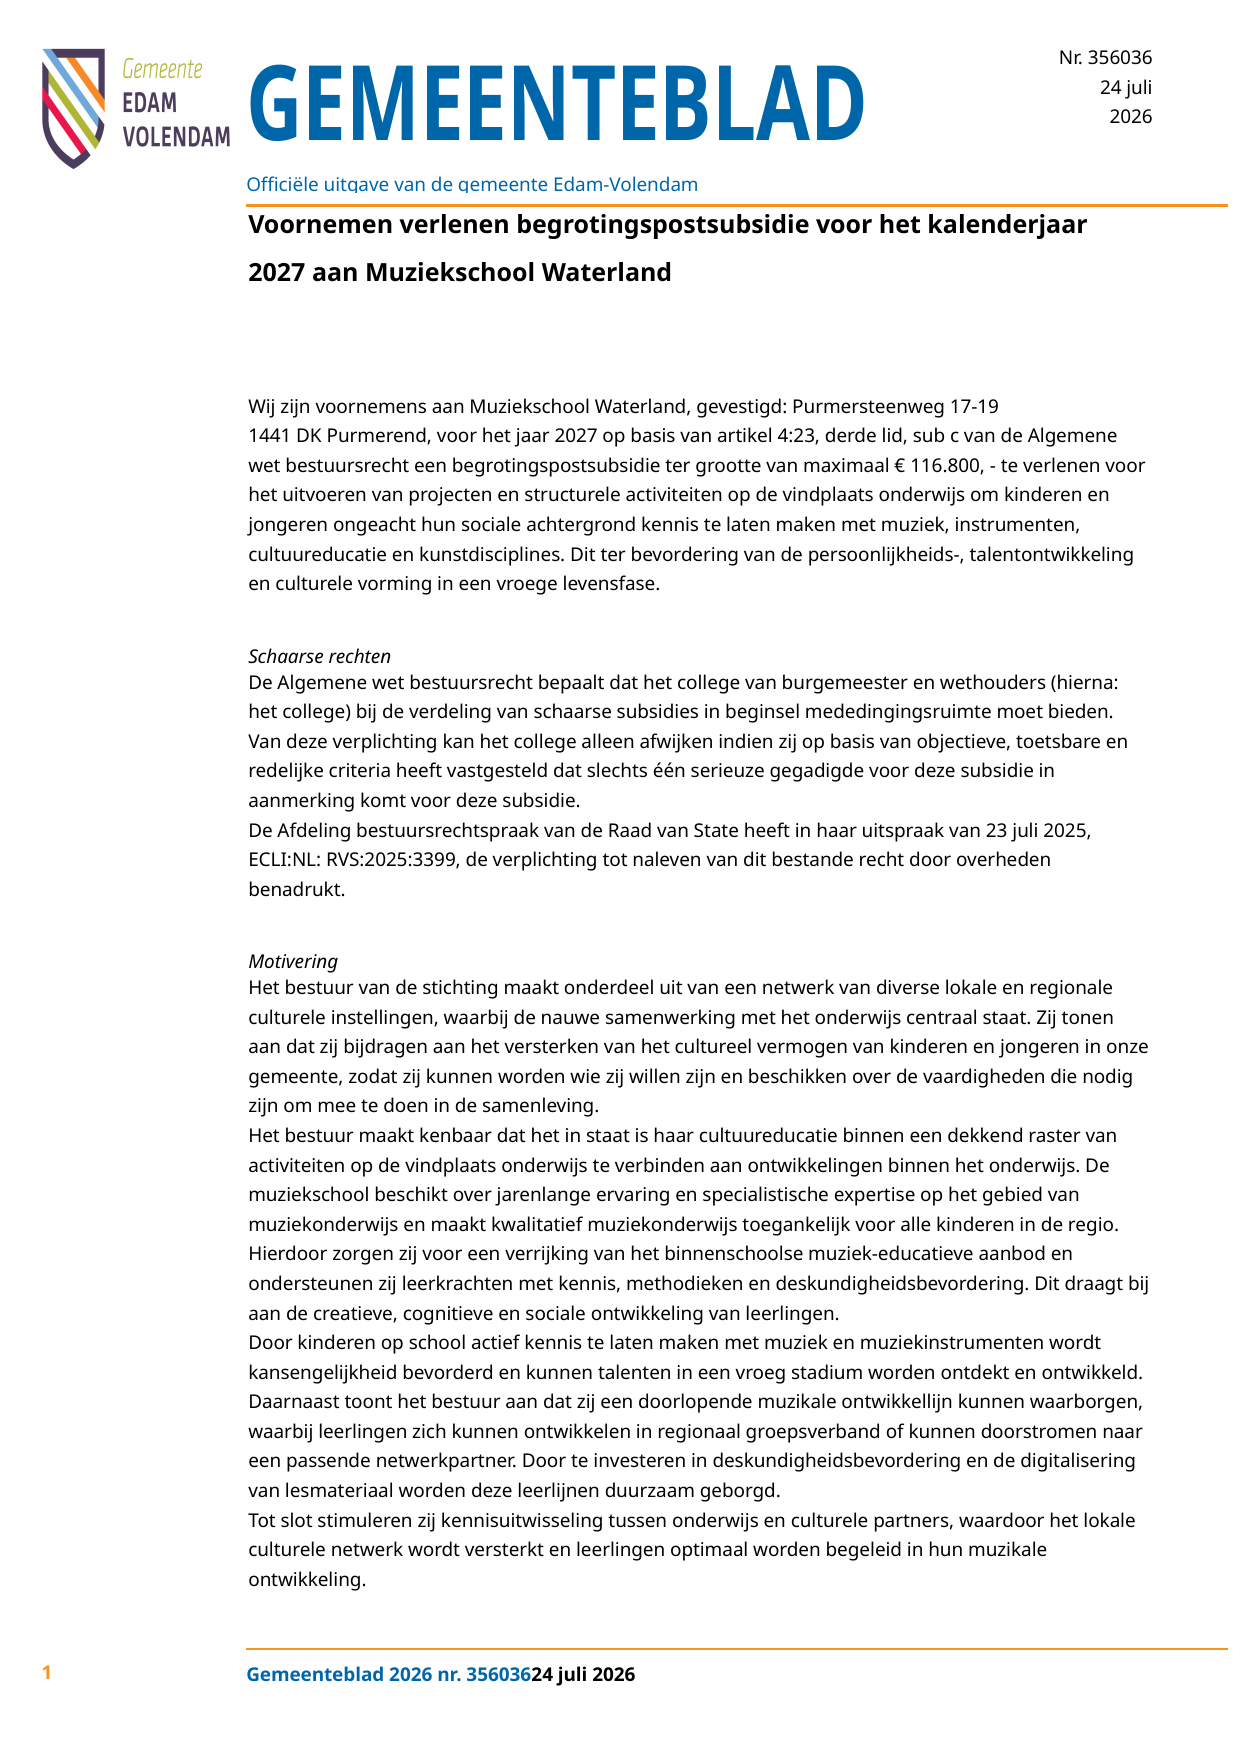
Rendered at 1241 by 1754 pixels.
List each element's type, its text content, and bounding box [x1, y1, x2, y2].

text Door kinderen op school actief kennis te laten maken met muziek en muziekinstrumenten wordt kansengelijkheid bevorderd en kunnen talenten in een vroeg stadium worden ontdekt en ontwikkeld. [248, 1329, 1152, 1385]
text 1441 DK Purmerend, voor het jaar 2027 op basis van artikel 4:23, derde lid, sub c van de Algemene wet bestuursrecht een begrotingspostsubsidie ter grootte van maximaal € 116.800, - te verlenen voor het uitvoeren van projecten en structurele activiteiten op de vindplaats onderwijs om kinderen en jongeren ongeacht hun sociale achtergrond kennis te laten maken met muziek, instrumenten, cultuureducatie en kunstdisciplines. Dit ter bevordering van de persoonlijkheids-, talentontwikkeling en culturele vorming in een vroege levensfase. [248, 422, 1152, 596]
text Tot slot stimuleren zij kennisuitwisseling tussen onderwijs en culturele partners, waardoor het lokale culturele netwerk wordt versterkt en leerlingen optimaal worden begeleid in hun muzikale ontwikkeling. [248, 1507, 1152, 1592]
text Wij zijn voornemens aan Muziekschool Waterland, gevestigd: Purmersteenweg 17-19 [248, 393, 1152, 419]
text Het bestuur van de stichting maakt onderdeel uit van een netwerk van diverse lokale en regionale culturele instellingen, waarbij de nauwe samenwerking met het onderwijs centraal staat. Zij tonen aan dat zij bijdragen aan het versterken van het cultureel vermogen van kinderen en jongeren in onze gemeente, zodat zij kunnen worden wie zij willen zijn en beschikken over de vaardigheden die nodig zijn om mee te doen in de samenleving. [248, 974, 1152, 1118]
text Hierdoor zorgen zij voor een verrijking van het binnenschoolse muziek-educatieve aanbod en ondersteunen zij leerkrachten met kennis, methodieken en deskundigheidsbevordering. Dit draagt bij aan de creatieve, cognitieve en sociale ontwikkeling van leerlingen. [248, 1241, 1152, 1326]
text Voornemen verlenen begrotingspostsubsidie voor het kalenderjaar 2027 aan Muziekschool Waterland [248, 207, 1152, 288]
text Motivering [248, 949, 1152, 974]
text Daarnaast toont het bestuur aan dat zij een doorlopende muzikale ontwikkellijn kunnen waarborgen, waarbij leerlingen zich kunnen ontwikkelen in regionaal groepsverband of kunnen doorstromen naar een passende netwerkpartner. Door te investeren in deskundigheidsbevordering en de digitalisering van lesmateriaal worden deze leerlijnen duurzaam geborgd. [248, 1388, 1152, 1503]
picture [41, 47, 231, 172]
text Het bestuur maakt kenbaar dat het in staat is haar cultuureducatie binnen een dekkend raster van activiteiten op de vindplaats onderwijs te verbinden aan ontwikkelingen binnen het onderwijs. De muziekschool beschikt over jarenlange ervaring en specialistische expertise op het gebied van muziekonderwijs en maakt kwalitatief muziekonderwijs toegankelijk voor alle kinderen in de regio. [248, 1122, 1152, 1237]
text Schaarse rechten [248, 643, 1152, 669]
text De Afdeling bestuursrechtspraak van de Raad van State heeft in haar uitspraak van 23 juli 2025, ECLI:NL: RVS:2025:3399, de verplichting tot naleven van dit bestande recht door overheden benadrukt. [248, 817, 1152, 902]
text De Algemene wet bestuursrecht bepaalt dat het college van burgemeester en wethouders (hierna: het college) bij de verdeling van schaarse subsidies in beginsel mededingingsruimte moet bieden. Van deze verplichting kan het college alleen afwijken indien zij op basis van objectieve, toetsbare en redelijke criteria heeft vastgesteld dat slechts één serieuze gegadigde voor deze subsidie in aanmerking komt voor deze subsidie. [248, 669, 1152, 813]
